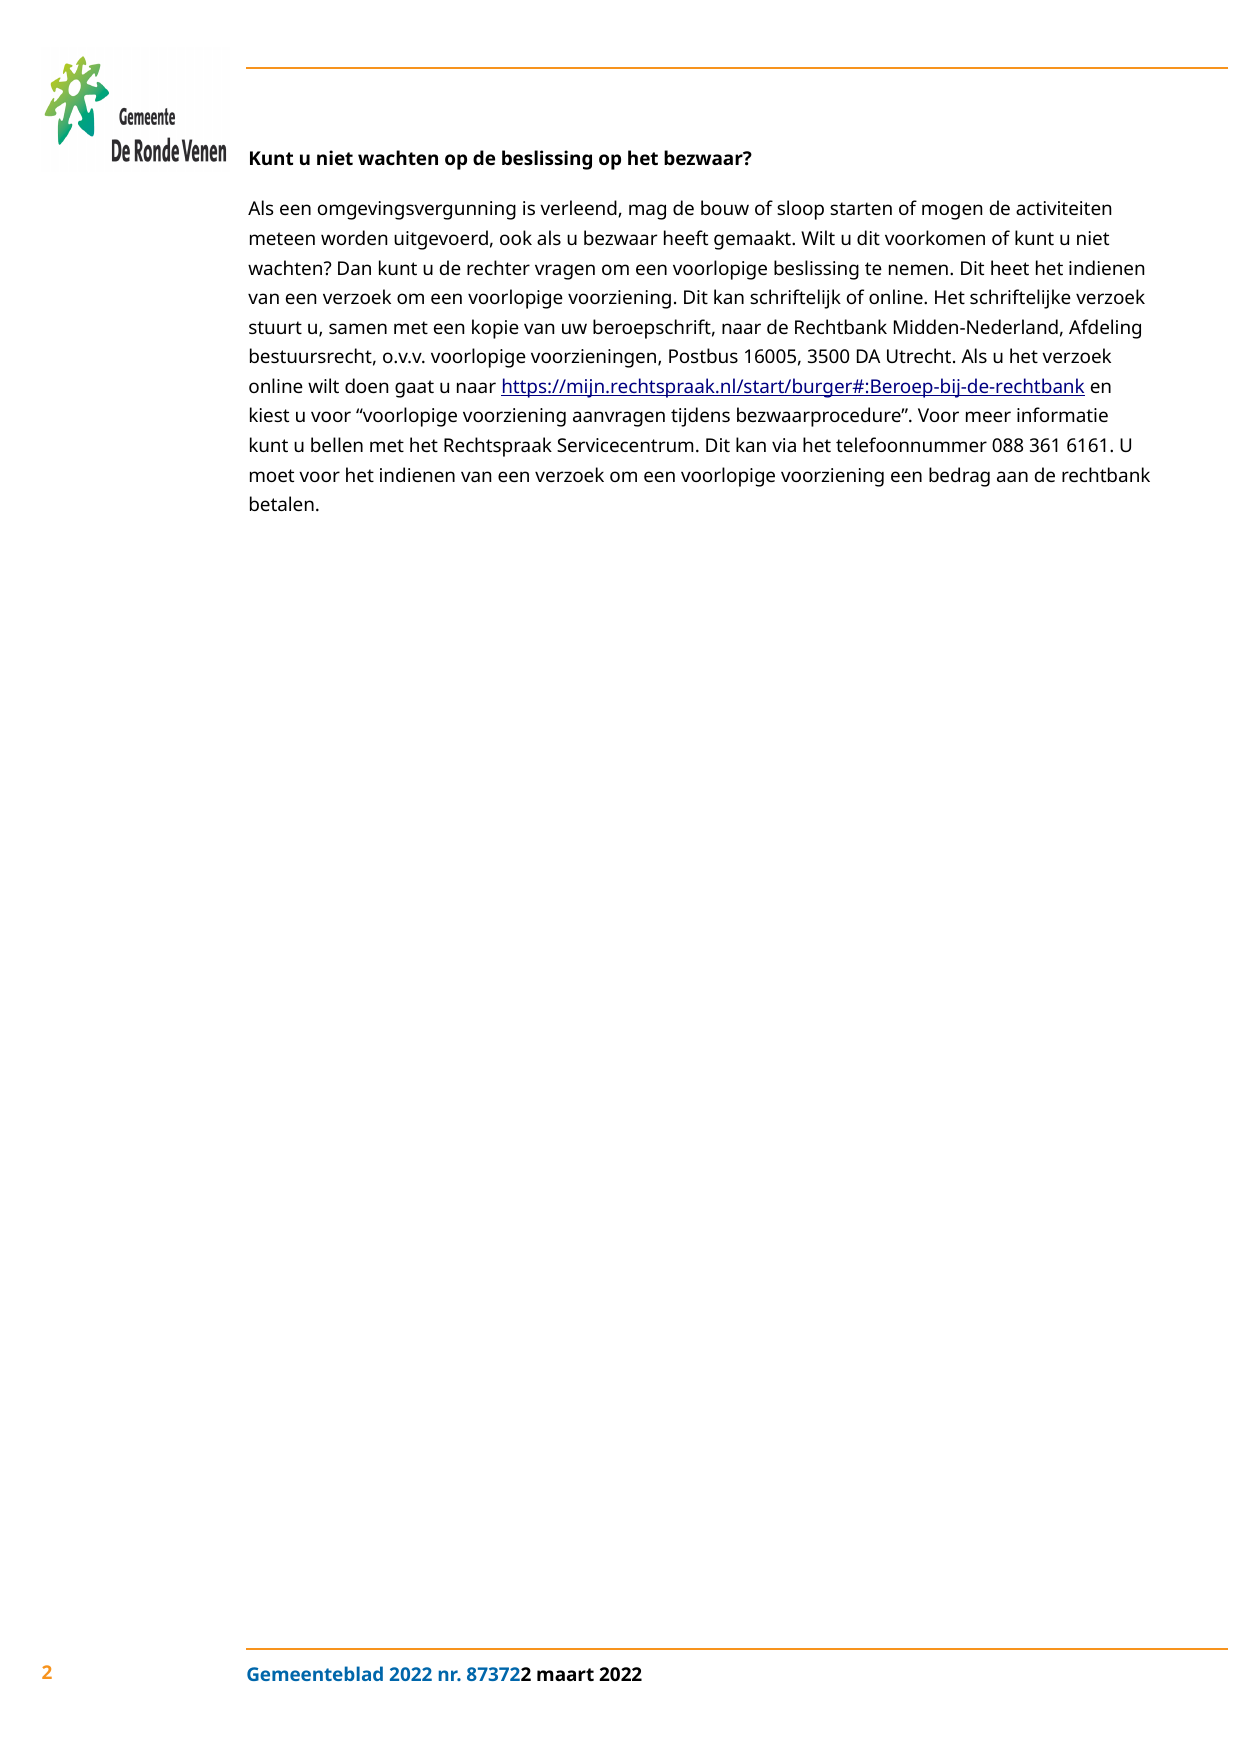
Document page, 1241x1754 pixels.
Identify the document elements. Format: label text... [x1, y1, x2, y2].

picture [41, 47, 231, 172]
text Als een omgevingsvergunning is verleend, mag de bouw of sloop starten of mogen de activiteiten meteen worden uitgevoerd, ook als u bezwaar heeft gemaakt. Wilt u dit voorkomen of kunt u niet wachten? Dan kunt u de rechter vragen om een voorlopige beslissing te nemen. Dit heet het indienen van een verzoek om een voorlopige voorziening. Dit kan schriftelijk of online. Het schriftelijke verzoek stuurt u, samen met een kopie van uw beroepschrift, naar de Rechtbank Midden-Nederland, Afdeling bestuursrecht, o.v.v. voorlopige voorzieningen, Postbus 16005, 3500 DA Utrecht. Als u het verzoek online wilt doen gaat u naar https://mijn.rechtspraak.nl/start/burger#:Beroep-bij-de-rechtbank en kiest u voor “voorlopige voorziening aanvragen tijdens bezwaarprocedure”. Voor meer informatie kunt u bellen met het Rechtspraak Servicecentrum. Dit kan via het telefoonnummer 088 361 6161. U moet voor het indienen van een verzoek om een voorlopige voorziening een bedrag aan de rechtbank betalen. [248, 196, 1152, 517]
text Kunt u niet wachten op de beslissing op het bezwaar? [248, 145, 1152, 171]
